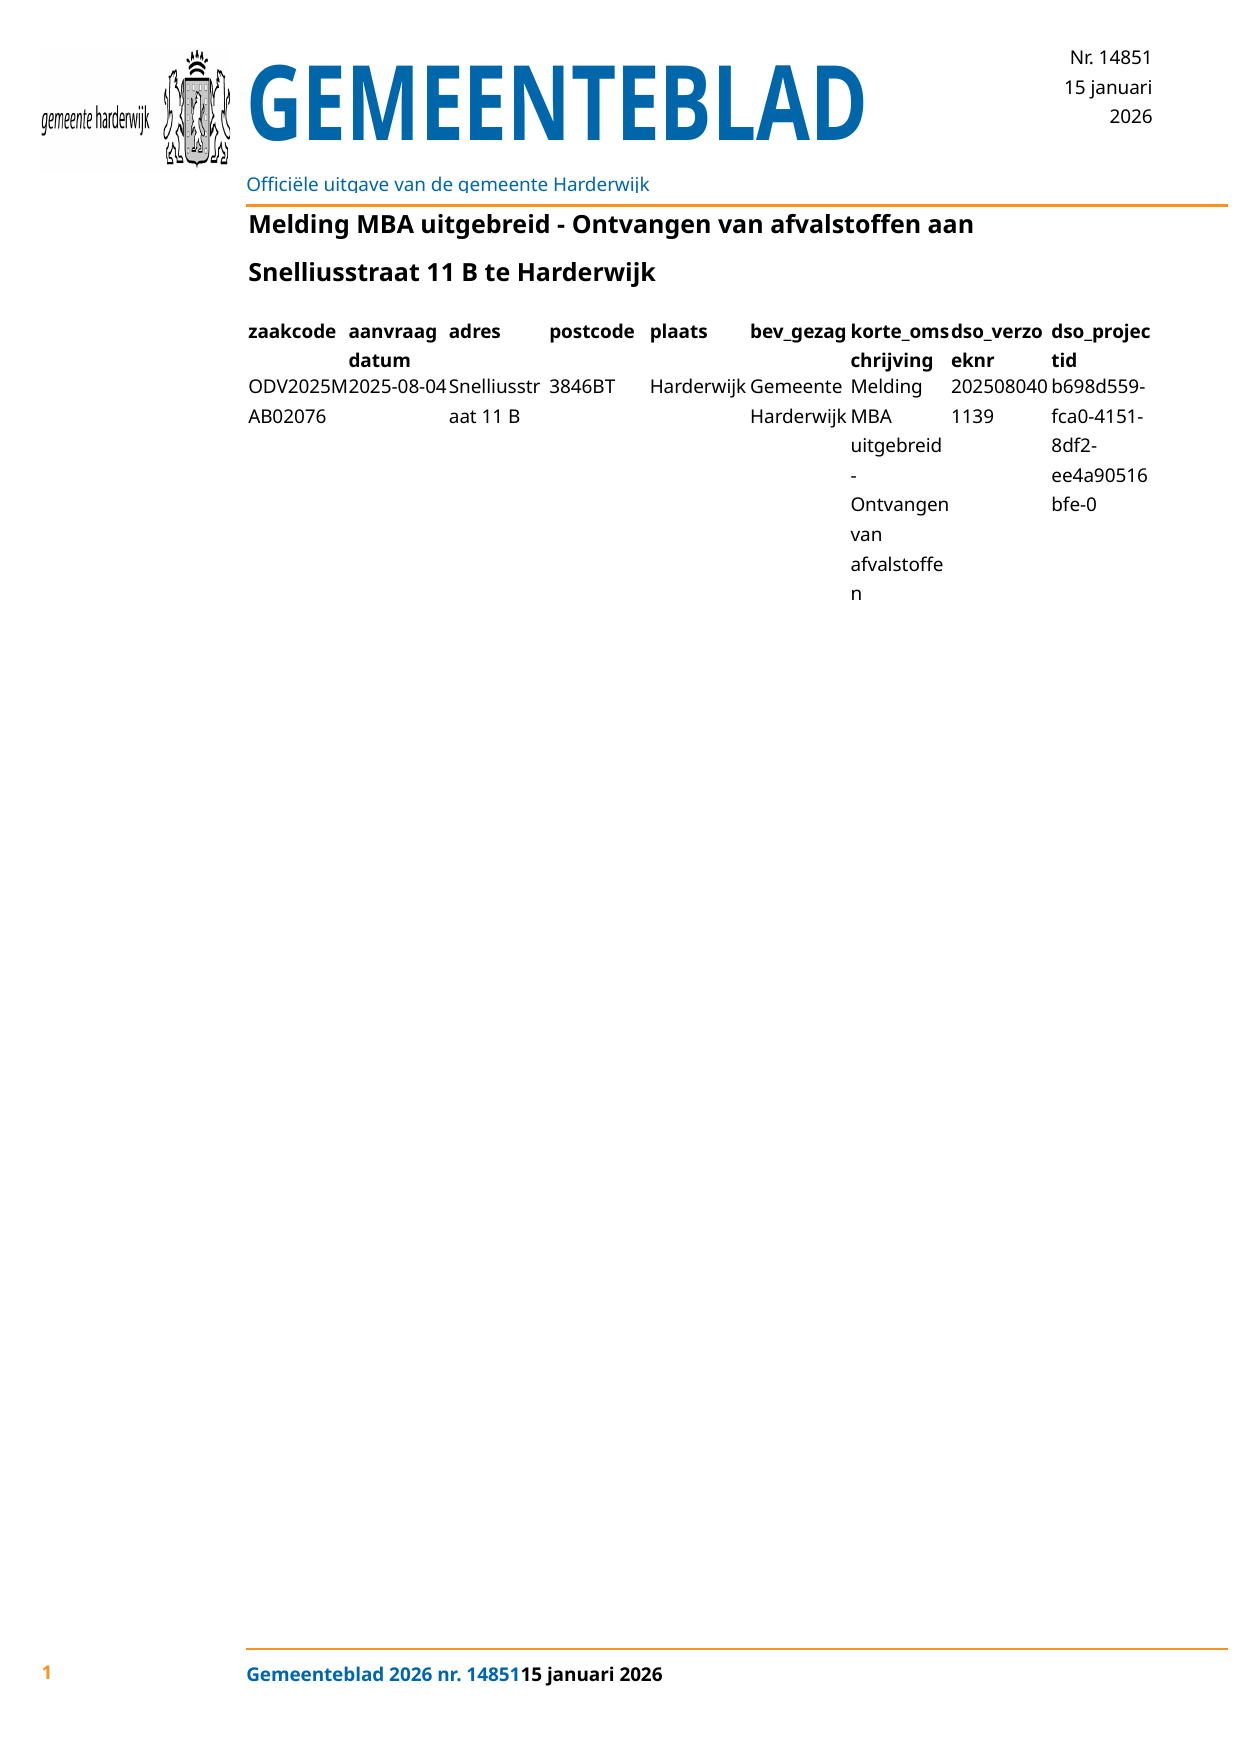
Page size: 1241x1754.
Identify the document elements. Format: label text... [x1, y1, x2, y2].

table_cell Gemeente Harderwijk [750, 373, 850, 606]
table_cell Melding MBA uitgebreid - Ontvangen van afvalstoffen [850, 373, 951, 606]
table_header bev_gezag [750, 318, 850, 373]
table_cell 2025-08-04 [348, 373, 449, 606]
table_header plaats [650, 318, 750, 373]
table_header postcode [549, 318, 649, 373]
table_cell Harderwijk [650, 373, 750, 606]
table_cell Snelliusstraat 11 B [449, 373, 549, 606]
table_cell 2025080401139 [951, 373, 1051, 606]
table_cell ODV2025MAB02076 [248, 373, 348, 606]
table_cell 3846BT [549, 373, 649, 606]
table_header dso_verzoeknr [951, 318, 1051, 373]
picture [41, 47, 231, 172]
table_header zaakcode [248, 318, 348, 373]
table_cell b698d559-fca0-4151-8df2-ee4a90516bfe-0 [1051, 373, 1152, 606]
table_header korte_omschrijving [850, 318, 951, 373]
table_header adres [449, 318, 549, 373]
table_header aanvraagdatum [348, 318, 449, 373]
table_header dso_projectid [1051, 318, 1152, 373]
text Melding MBA uitgebreid - Ontvangen van afvalstoffen aan Snelliusstraat 11 B te Harderwijk [248, 207, 1152, 288]
